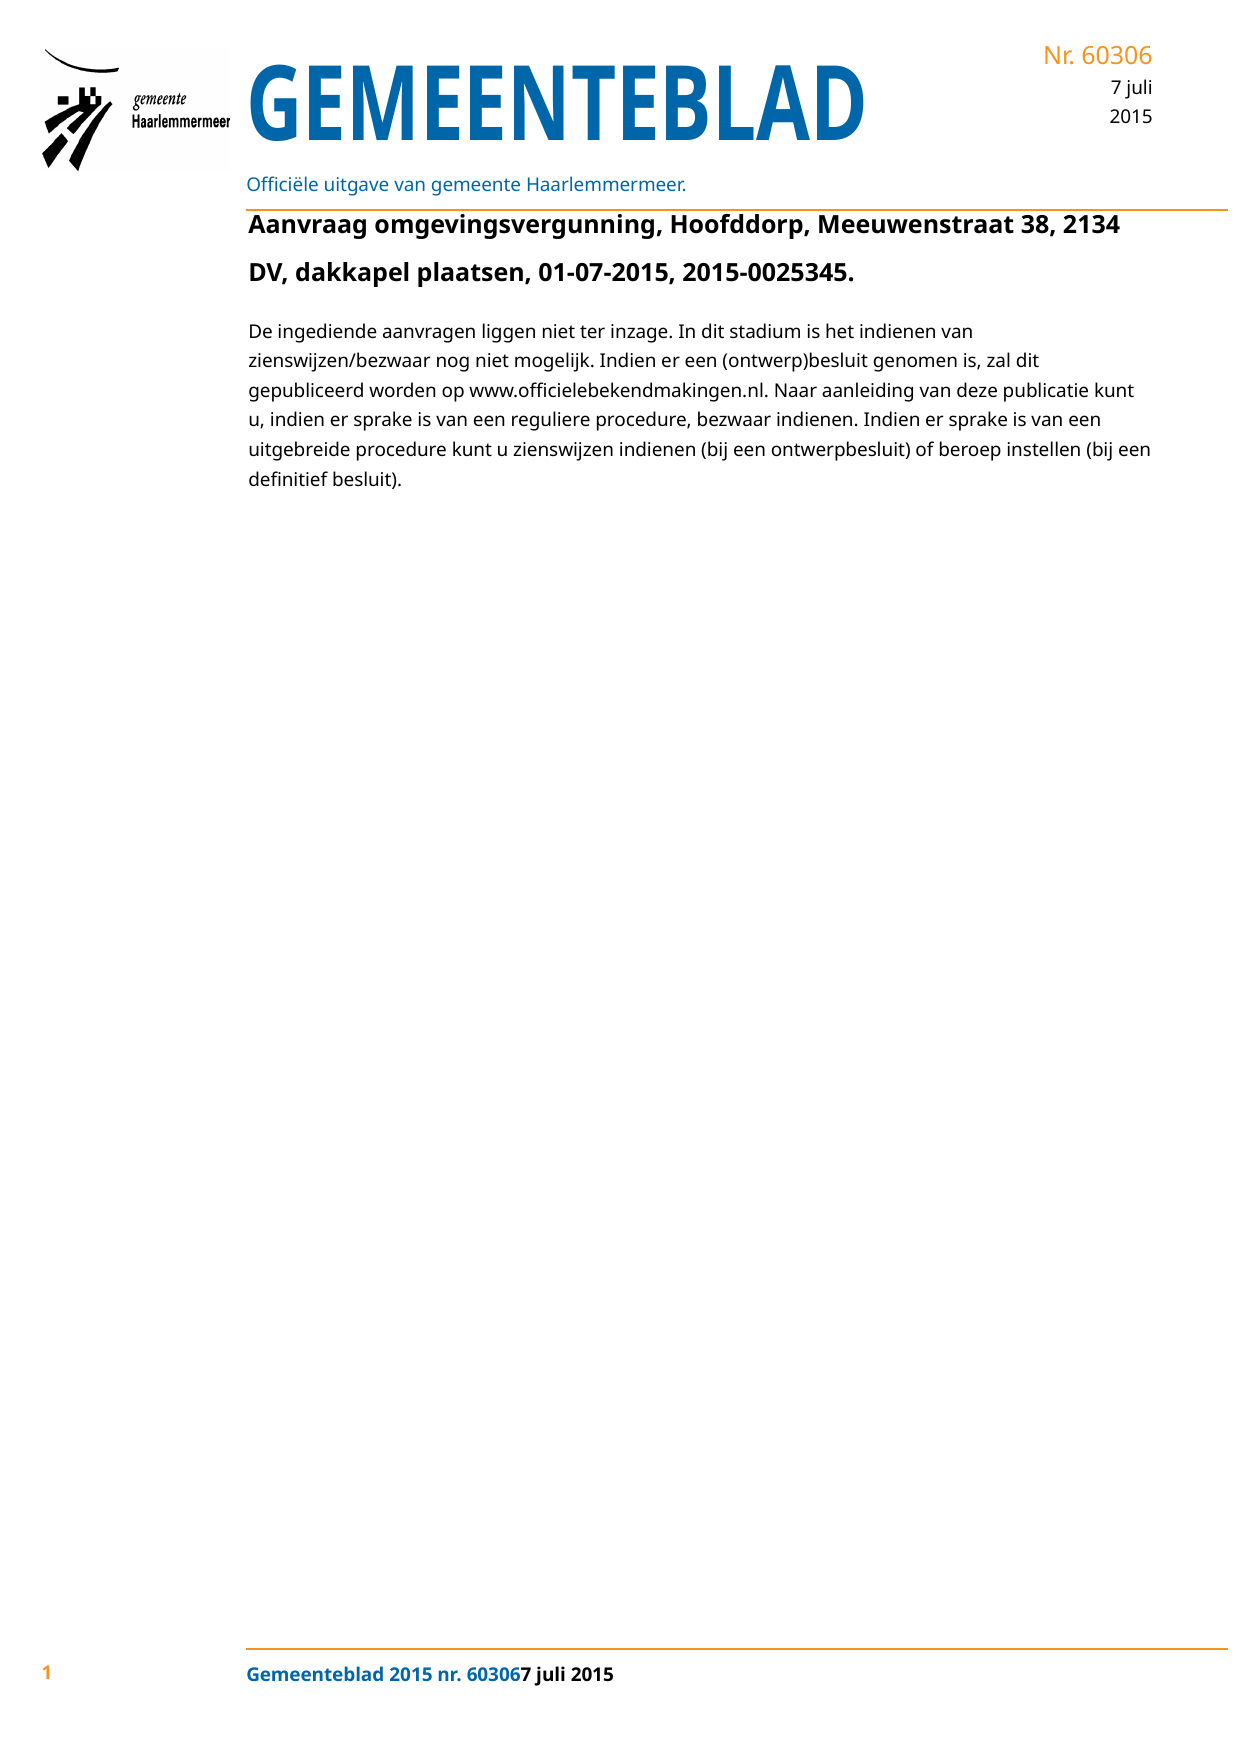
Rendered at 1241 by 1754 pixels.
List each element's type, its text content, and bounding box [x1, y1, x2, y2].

text De ingediende aanvragen liggen niet ter inzage. In dit stadium is het indienen van zienswijzen/bezwaar nog niet mogelijk. Indien er een (ontwerp)besluit genomen is, zal dit gepubliceerd worden op www.officielebekendmakingen.nl. Naar aanleiding van deze publicatie kunt u, indien er sprake is van een reguliere procedure, bezwaar indienen. Indien er sprake is van een uitgebreide procedure kunt u zienswijzen indienen (bij een ontwerpbesluit) of beroep instellen (bij een definitief besluit). [248, 318, 1152, 492]
picture [41, 47, 231, 172]
text Aanvraag omgevingsvergunning, Hoofddorp, Meeuwenstraat 38, 2134 DV, dakkapel plaatsen, 01-07-2015, 2015-0025345. [248, 211, 1152, 288]
